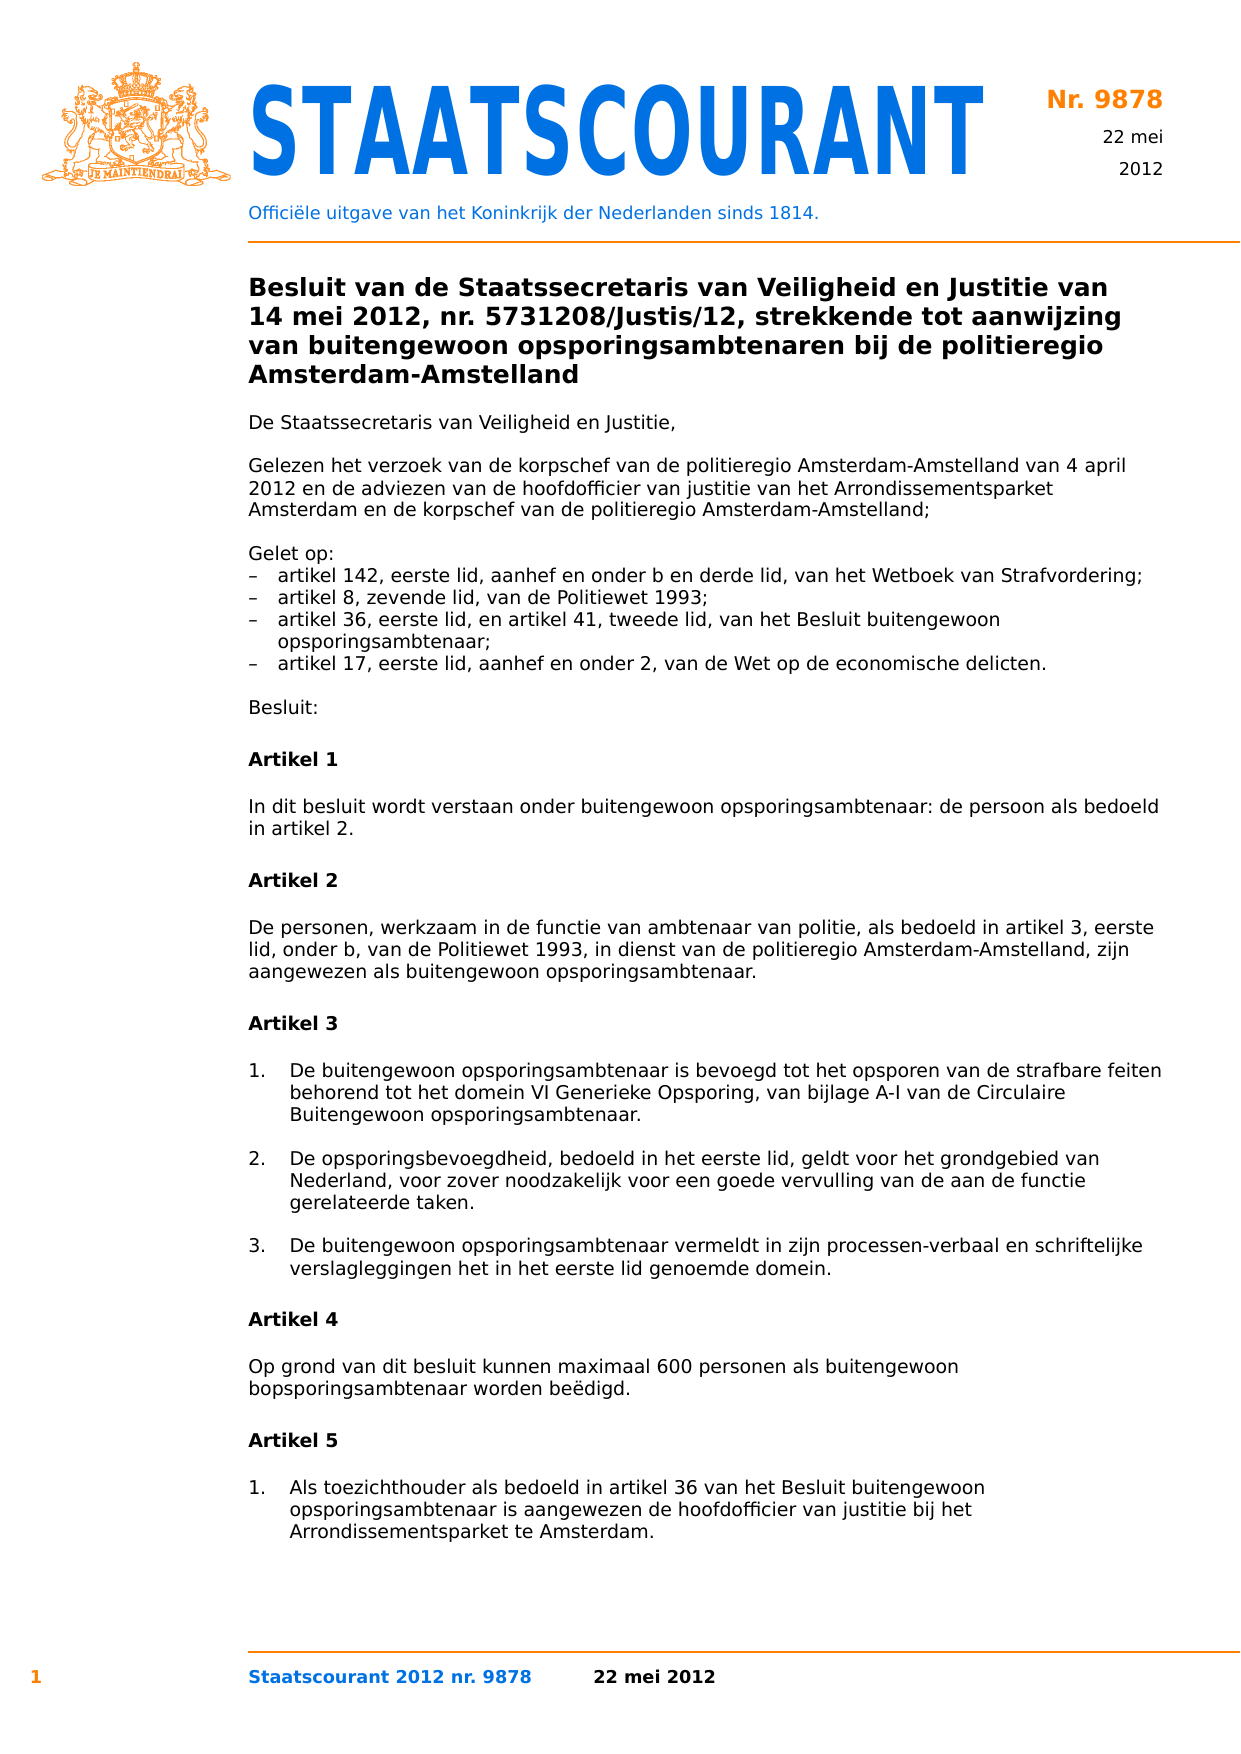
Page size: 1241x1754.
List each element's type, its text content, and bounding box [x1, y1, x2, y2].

subtitle Artikel 5 [248, 1430, 1163, 1452]
text De personen, werkzaam in de functie van ambtenaar van politie, als bedoeld in artikel 3, eerste lid, onder b, van de Politiewet 1993, in dienst van de politieregio Amsterdam-Amstelland, zijn aangewezen als buitengewoon opsporingsambtenaar. [248, 917, 1163, 983]
text – artikel 142, eerste lid, aanhef en onder b en derde lid, van het Wetboek van Strafvordering; [248, 565, 1163, 587]
subtitle Artikel 3 [248, 1013, 1163, 1035]
text 1. Als toezichthouder als bedoeld in artikel 36 van het Besluit buitengewoon opsporingsambtenaar is aangewezen de hoofdofficier van justitie bij het Arrondissementsparket te Amsterdam. [248, 1477, 1163, 1543]
text – artikel 8, zevende lid, van de Politiewet 1993; [248, 587, 1163, 609]
table_header STAATSCOURANT [248, 62, 998, 203]
text 1. De buitengewoon opsporingsambtenaar is bevoegd tot het opsporen van de strafbare feiten behorend tot het domein VI Generieke Opsporing, van bijlage A-I van de Circulaire Buitengewoon opsporingsambtenaar. [248, 1060, 1163, 1126]
text – artikel 17, eerste lid, aanhef en onder 2, van de Wet op de economische delicten. [248, 653, 1163, 675]
text 3. De buitengewoon opsporingsambtenaar vermeldt in zijn processen-verbaal en schriftelijke verslagleggingen het in het eerste lid genoemde domein. [248, 1235, 1163, 1279]
picture [41, 62, 231, 186]
text Gelet op: [248, 543, 1163, 565]
subtitle Besluit van de Staatssecretaris van Veiligheid en Justitie van 14 mei 2012, nr. 5731208/Justis/12, strekkende tot aanwijzing van buitengewoon opsporingsambtenaren bij de politieregio Amsterdam-Amstelland [248, 273, 1163, 390]
text – artikel 36, eerste lid, en artikel 41, tweede lid, van het Besluit buitengewoon opsporingsambtenaar; [248, 609, 1163, 653]
table_cell 2012 [998, 153, 1240, 203]
text Besluit: [248, 697, 1163, 719]
table_cell 22 mei [998, 121, 1240, 153]
text In dit besluit wordt verstaan onder buitengewoon opsporingsambtenaar: de persoon als bedoeld in artikel 2. [248, 796, 1163, 840]
text Op grond van dit besluit kunnen maximaal 600 personen als buitengewoon bopsporingsambtenaar worden beëdigd. [248, 1356, 1163, 1400]
subtitle Artikel 2 [248, 870, 1163, 892]
subtitle Artikel 4 [248, 1309, 1163, 1331]
text Gelezen het verzoek van de korpschef van de politieregio Amsterdam-Amstelland van 4 april 2012 en de adviezen van de hoofdofficier van justitie van het Arrondissementsparket Amsterdam en de korpschef van de politieregio Amsterdam-Amstelland; [248, 455, 1163, 521]
table_header [25, 62, 248, 241]
subtitle Artikel 1 [248, 749, 1163, 771]
text 2. De opsporingsbevoegdheid, bedoeld in het eerste lid, geldt voor het grondgebied van Nederland, voor zover noodzakelijk voor een goede vervulling van de aan de functie gerelateerde taken. [248, 1148, 1163, 1213]
table_header Nr. 9878 [998, 62, 1240, 121]
table_cell Officiële uitgave van het Koninkrijk der Nederlanden sinds 1814. [248, 203, 1240, 241]
text De Staatssecretaris van Veiligheid en Justitie, [248, 412, 1163, 433]
